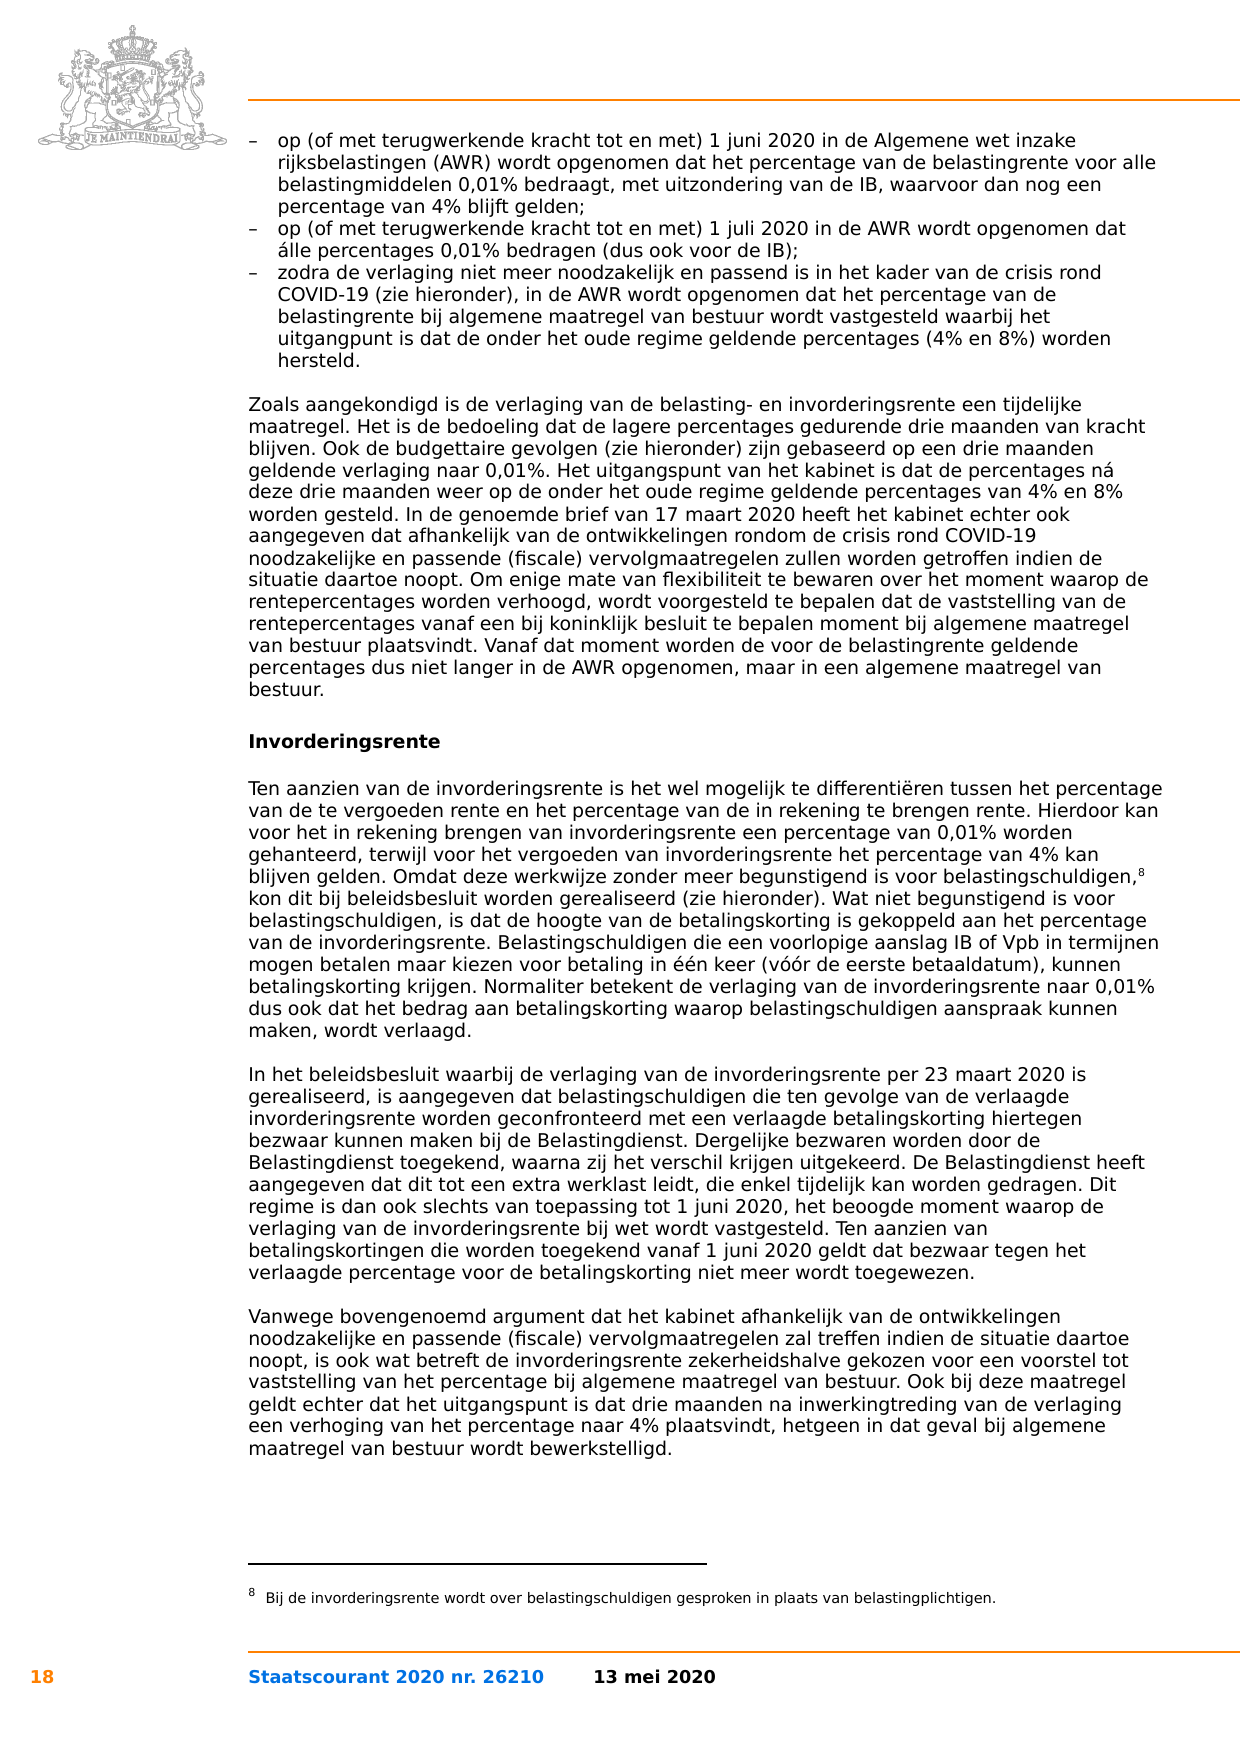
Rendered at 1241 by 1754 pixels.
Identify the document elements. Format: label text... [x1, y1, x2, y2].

text – op (of met terugwerkende kracht tot en met) 1 juli 2020 in de AWR wordt opgenomen dat álle percentages 0,01% bedragen (dus ook voor de IB); [248, 218, 1163, 262]
text Ten aanzien van de invorderingsrente is het wel mogelijk te differentiëren tussen het percentage van de te vergoeden rente en het percentage van de in rekening te brengen rente. Hierdoor kan voor het in rekening brengen van invorderingsrente een percentage van 0,01% worden gehanteerd, terwijl voor het vergoeden van invorderingsrente het percentage van 4% kan blijven gelden. Omdat deze werkwijze zonder meer begunstigend is voor belastingschuldigen, kon dit bij beleidsbesluit worden gerealiseerd (zie hieronder). Wat niet begunstigend is voor belastingschuldigen, is dat de hoogte van de betalingskorting is gekoppeld aan het percentage van de invorderingsrente. Belastingschuldigen die een voorlopige aanslag IB of Vpb in termijnen mogen betalen maar kiezen voor betaling in één keer (vóór de eerste betaaldatum), kunnen betalingskorting krijgen. Normaliter betekent de verlaging van de invorderingsrente naar 0,01% dus ook dat het bedrag aan betalingskorting waarop belastingschuldigen aanspraak kunnen maken, wordt verlaagd. [248, 778, 1163, 1042]
picture [38, 25, 227, 150]
text In het beleidsbesluit waarbij de verlaging van de invorderingsrente per 23 maart 2020 is gerealiseerd, is aangegeven dat belastingschuldigen die ten gevolge van de verlaagde invorderingsrente worden geconfronteerd met een verlaagde betalingskorting hiertegen bezwaar kunnen maken bij de Belastingdienst. Dergelijke bezwaren worden door de Belastingdienst toegekend, waarna zij het verschil krijgen uitgekeerd. De Belastingdienst heeft aangegeven dat dit tot een extra werklast leidt, die enkel tijdelijk kan worden gedragen. Dit regime is dan ook slechts van toepassing tot 1 juni 2020, het beoogde moment waarop de verlaging van de invorderingsrente bij wet wordt vastgesteld. Ten aanzien van betalingskortingen die worden toegekend vanaf 1 juni 2020 geldt dat bezwaar tegen het verlaagde percentage voor de betalingskorting niet meer wordt toegewezen. [248, 1064, 1163, 1284]
text Zoals aangekondigd is de verlaging van de belasting- en invorderingsrente een tijdelijke maatregel. Het is de bedoeling dat de lagere percentages gedurende drie maanden van kracht blijven. Ook de budgettaire gevolgen (zie hieronder) zijn gebaseerd op een drie maanden geldende verlaging naar 0,01%. Het uitgangspunt van het kabinet is dat de percentages ná deze drie maanden weer op de onder het oude regime geldende percentages van 4% en 8% worden gesteld. In de genoemde brief van 17 maart 2020 heeft het kabinet echter ook aangegeven dat afhankelijk van de ontwikkelingen rondom de crisis rond COVID-19 noodzakelijke en passende (fiscale) vervolgmaatregelen zullen worden getroffen indien de situatie daartoe noopt. Om enige mate van flexibiliteit te bewaren over het moment waarop de rentepercentages worden verhoogd, wordt voorgesteld te bepalen dat de vaststelling van de rentepercentages vanaf een bij koninklijk besluit te bepalen moment bij algemene maatregel van bestuur plaatsvindt. Vanaf dat moment worden de voor de belastingrente geldende percentages dus niet langer in de AWR opgenomen, maar in een algemene maatregel van bestuur. [248, 393, 1163, 701]
text Bij de invorderingsrente wordt over belastingschuldigen gesproken in plaats van belastingplichtigen. [248, 1586, 1163, 1608]
text – zodra de verlaging niet meer noodzakelijk en passend is in het kader van de crisis rond COVID-19 (zie hieronder), in de AWR wordt opgenomen dat het percentage van de belastingrente bij algemene maatregel van bestuur wordt vastgesteld waarbij het uitgangpunt is dat de onder het oude regime geldende percentages (4% en 8%) worden hersteld. [248, 262, 1163, 372]
text Vanwege bovengenoemd argument dat het kabinet afhankelijk van de ontwikkelingen noodzakelijke en passende (fiscale) vervolgmaatregelen zal treffen indien de situatie daartoe noopt, is ook wat betreft de invorderingsrente zekerheidshalve gekozen voor een voorstel tot vaststelling van het percentage bij algemene maatregel van bestuur. Ook bij deze maatregel geldt echter dat het uitgangspunt is dat drie maanden na inwerkingtreding van de verlaging een verhoging van het percentage naar 4% plaatsvindt, hetgeen in dat geval bij algemene maatregel van bestuur wordt bewerkstelligd. [248, 1306, 1163, 1459]
subtitle Invorderingsrente [248, 731, 1163, 753]
text – op (of met terugwerkende kracht tot en met) 1 juni 2020 in de Algemene wet inzake rijksbelastingen (AWR) wordt opgenomen dat het percentage van de belastingrente voor alle belastingmiddelen 0,01% bedraagt, met uitzondering van de IB, waarvoor dan nog een percentage van 4% blijft gelden; [248, 130, 1163, 218]
